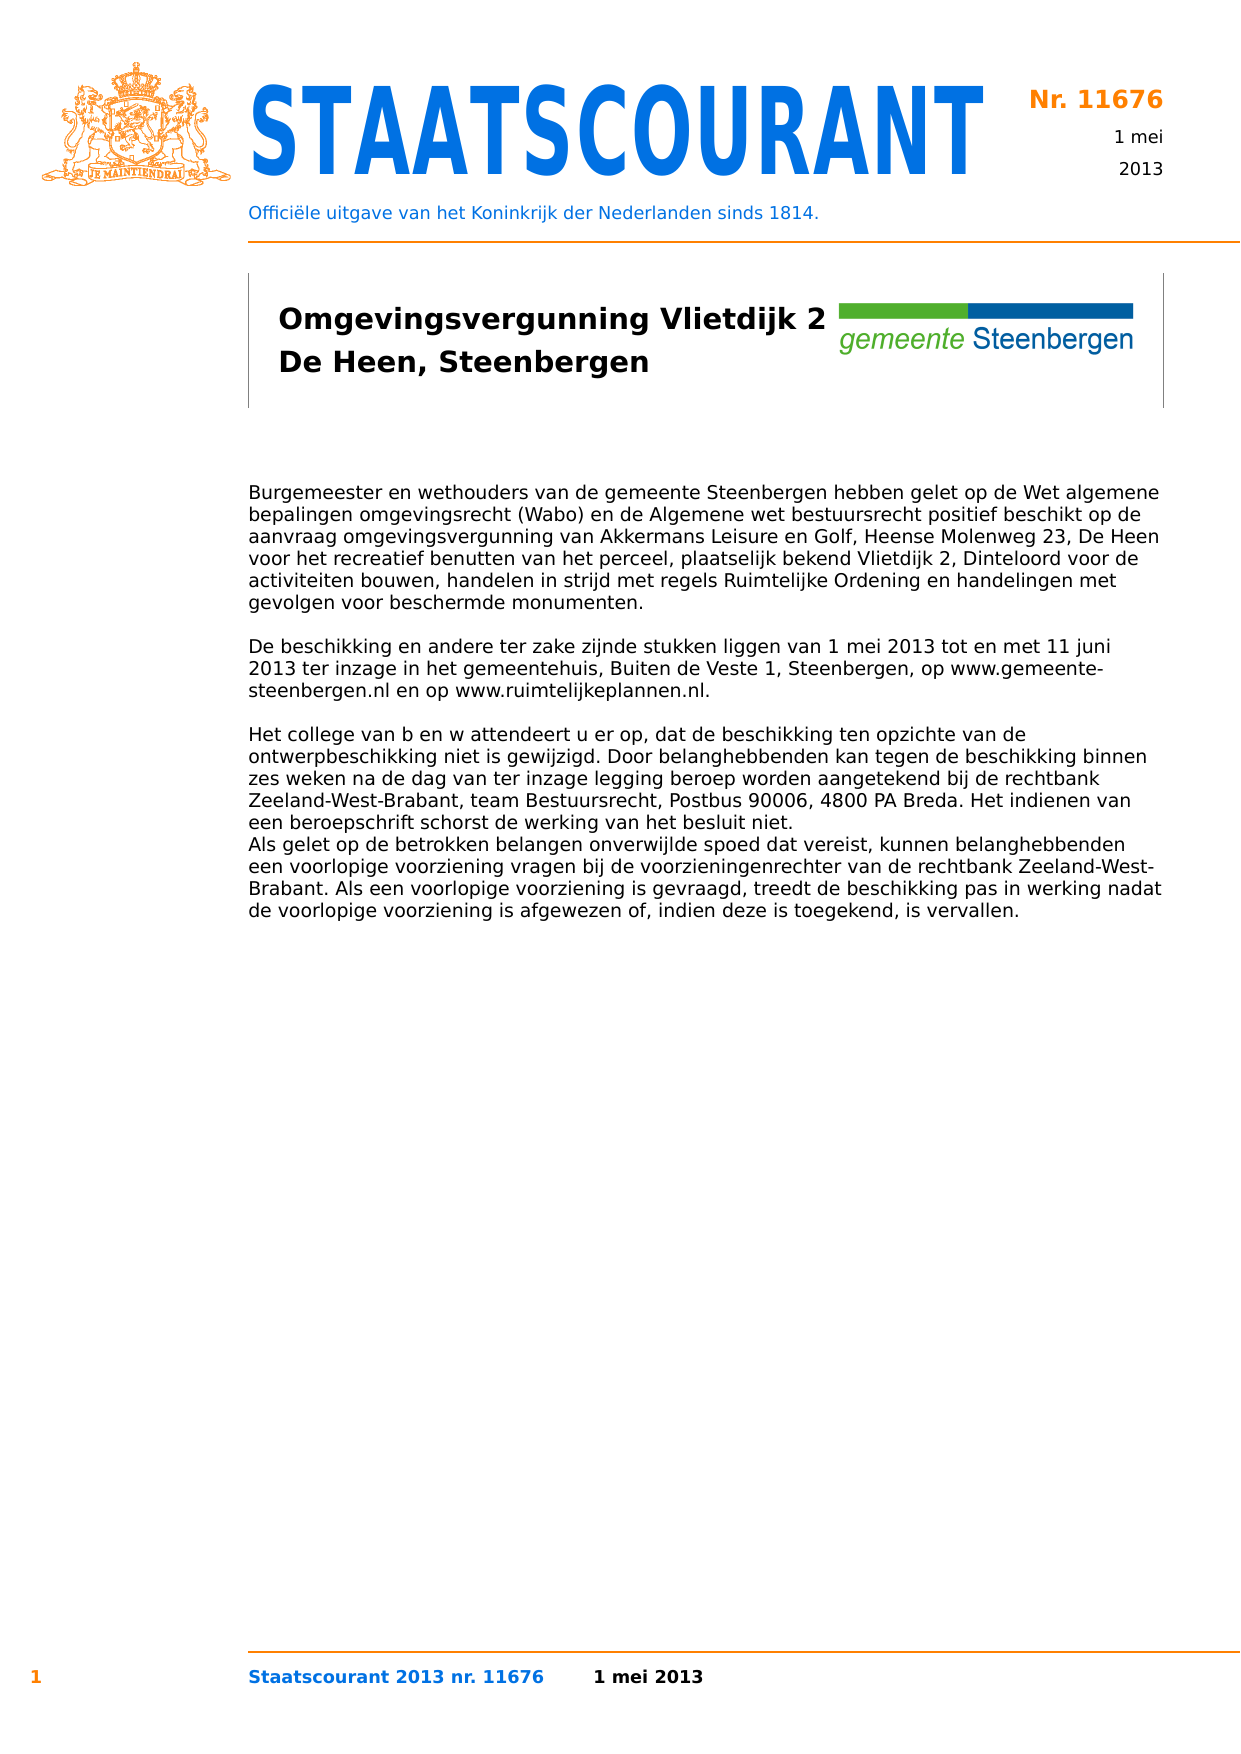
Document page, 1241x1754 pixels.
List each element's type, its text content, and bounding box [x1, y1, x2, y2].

subtitle Omgevingsvergunning Vlietdijk 2 De Heen, Steenbergen [249, 273, 1163, 408]
table_header [25, 62, 248, 241]
text Burgemeester en wethouders van de gemeente Steenbergen hebben gelet op de Wet algemene bepalingen omgevingsrecht (Wabo) en de Algemene wet bestuursrecht positief beschikt op de aanvraag omgevingsvergunning van Akkermans Leisure en Golf, Heense Molenweg 23, De Heen voor het recreatief benutten van het perceel, plaatselijk bekend Vlietdijk 2, Dinteloord voor de activiteiten bouwen, handelen in strijd met regels Ruimtelijke Ordening en handelingen met gevolgen voor beschermde monumenten. [248, 482, 1163, 614]
text Het college van b en w attendeert u er op, dat de beschikking ten opzichte van de ontwerpbeschikking niet is gewijzigd. Door belanghebbenden kan tegen de beschikking binnen zes weken na de dag van ter inzage legging beroep worden aangetekend bij de rechtbank Zeeland-West-Brabant, team Bestuursrecht, Postbus 90006, 4800 PA Breda. Het indienen van een beroepschrift schorst de werking van het besluit niet. [248, 724, 1163, 834]
table_header STAATSCOURANT [248, 62, 998, 203]
table_header Nr. 11676 [998, 62, 1240, 121]
text Als gelet op de betrokken belangen onverwijlde spoed dat vereist, kunnen belanghebbenden een voorlopige voorziening vragen bij de voorzieningenrechter van de rechtbank Zeeland-West-Brabant. Als een voorlopige voorziening is gevraagd, treedt de beschikking pas in werking nadat de voorlopige voorziening is afgewezen of, indien deze is toegekend, is vervallen. [248, 834, 1163, 922]
table_cell 2013 [998, 153, 1240, 203]
picture [41, 62, 231, 186]
text De beschikking en andere ter zake zijnde stukken liggen van 1 mei 2013 tot en met 11 juni 2013 ter inzage in het gemeentehuis, Buiten de Veste 1, Steenbergen, op www.gemeente-steenbergen.nl en op www.ruimtelijkeplannen.nl. [248, 636, 1163, 702]
picture [838, 302, 1134, 356]
table_cell 1 mei [998, 121, 1240, 153]
table_cell Officiële uitgave van het Koninkrijk der Nederlanden sinds 1814. [248, 203, 1240, 241]
